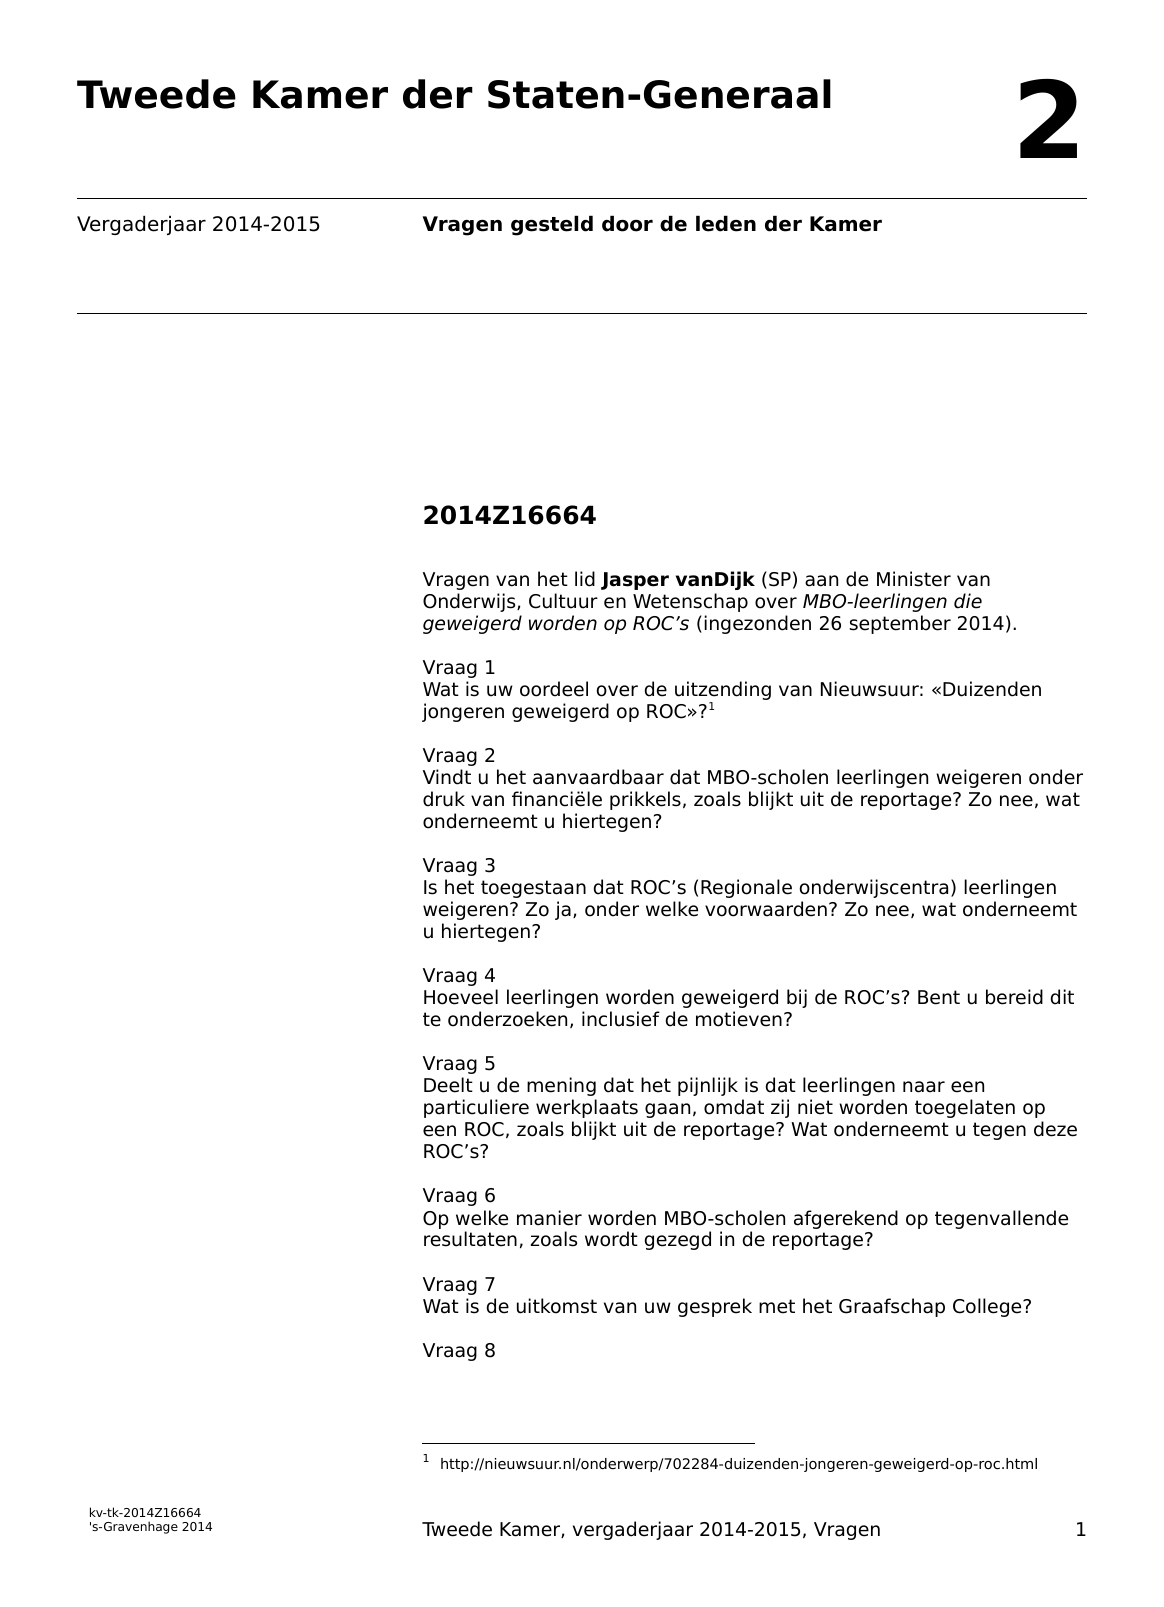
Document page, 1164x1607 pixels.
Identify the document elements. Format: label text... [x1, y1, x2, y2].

text Vraag 3 [422, 855, 1087, 877]
text 's-Gravenhage 2014 [88, 1520, 323, 1534]
text Deelt u de mening dat het pijnlijk is dat leerlingen naar een particuliere werkplaats gaan, omdat zij niet worden toegelaten op een ROC, zoals blijkt uit de reportage? Wat onderneemt u tegen deze ROC’s? [422, 1075, 1087, 1163]
text Vraag 4 [422, 965, 1087, 987]
text Vindt u het aanvaardbaar dat MBO-scholen leerlingen weigeren onder druk van financiële prikkels, zoals blijkt uit de reportage? Zo nee, wat onderneemt u hiertegen? [422, 767, 1087, 833]
text Vraag 5 [422, 1053, 1087, 1075]
table_cell Vragen gesteld door de leden der Kamer [422, 199, 1087, 313]
text Vraag 6 [422, 1185, 1087, 1207]
text Vraag 1 [422, 657, 1087, 679]
text kv-tk-2014Z16664 [88, 1506, 323, 1520]
text Vraag 2 [422, 745, 1087, 767]
text Wat is de uitkomst van uw gesprek met het Graafschap College? [422, 1296, 1087, 1317]
table_header 2 [886, 59, 1087, 198]
text Wat is uw oordeel over de uitzending van Nieuwsuur: «Duizenden jongeren geweigerd op ROC»? [422, 679, 1087, 723]
text 2014Z16664 [422, 501, 1087, 531]
table_cell Vergaderjaar 2014-2015 [77, 199, 422, 313]
text Is het toegestaan dat ROC’s (Regionale onderwijscentra) leerlingen weigeren? Zo ja, onder welke voorwaarden? Zo nee, wat onderneemt u hiertegen? [422, 877, 1087, 943]
text Vragen van het lid Jasper vanDijk (SP) aan de Minister van Onderwijs, Cultuur en Wetenschap over MBO-leerlingen die geweigerd worden op ROC’s (ingezonden 26 september 2014). [422, 569, 1087, 635]
text Vraag 8 [422, 1340, 1087, 1362]
text http://nieuwsuur.nl/onderwerp/702284-duizenden-jongeren-geweigerd-op-roc.html [422, 1452, 1087, 1474]
table_header Tweede Kamer der Staten-Generaal [77, 59, 886, 198]
text Op welke manier worden MBO-scholen afgerekend op tegenvallende resultaten, zoals wordt gezegd in de reportage? [422, 1207, 1087, 1251]
text Hoeveel leerlingen worden geweigerd bij de ROC’s? Bent u bereid dit te onderzoeken, inclusief de motieven? [422, 987, 1087, 1031]
text Vraag 7 [422, 1273, 1087, 1296]
